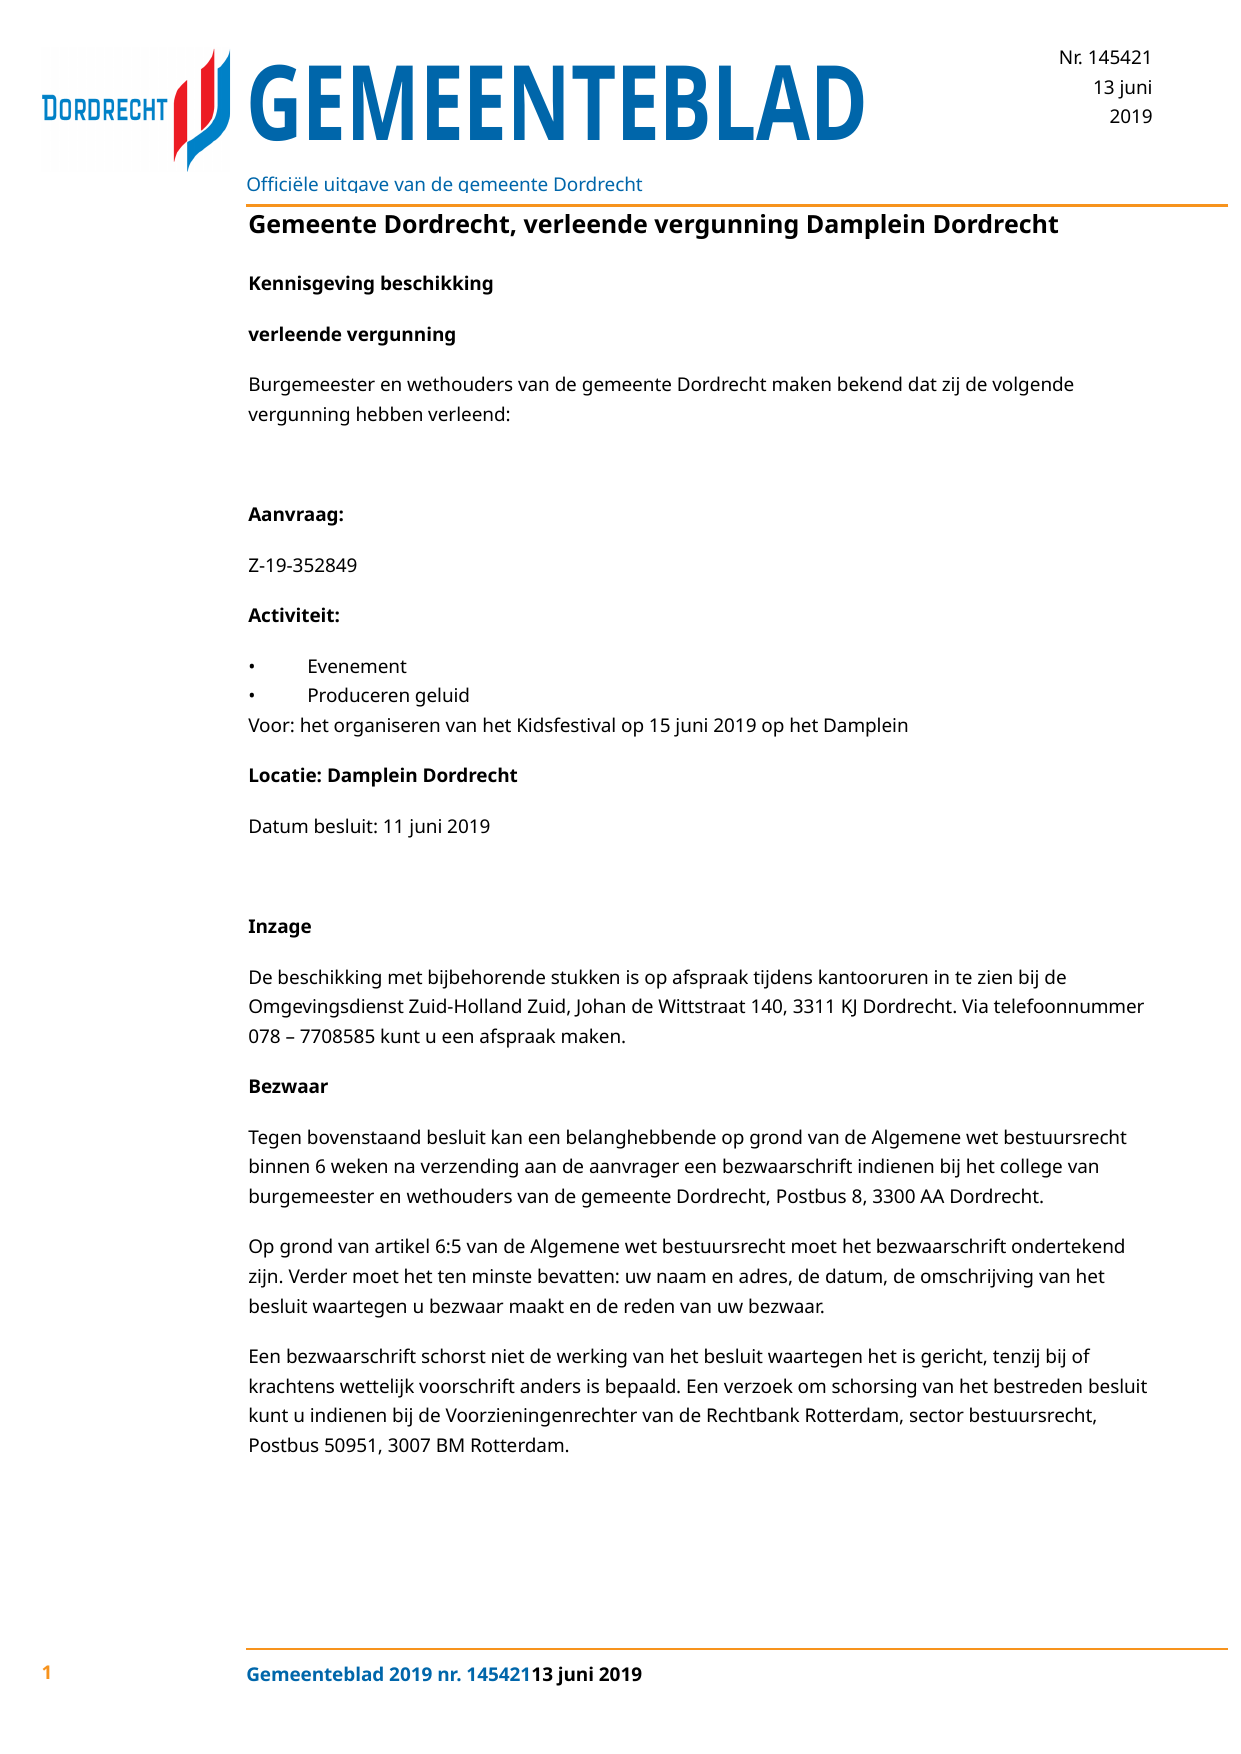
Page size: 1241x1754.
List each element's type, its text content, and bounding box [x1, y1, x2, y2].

text Activiteit: [248, 602, 1152, 628]
text Kennisgeving beschikking [248, 270, 1152, 296]
text Een bezwaarschrift schorst niet de werking van het besluit waartegen het is gericht, tenzij bij of krachtens wettelijk voorschrift anders is bepaald. Een verzoek om schorsing van het bestreden besluit kunt u indienen bij de Voorzieningenrechter van de Rechtbank Rotterdam, sector bestuursrecht, Postbus 50951, 3007 BM Rotterdam. [248, 1343, 1152, 1458]
text Bezwaar [248, 1074, 1152, 1099]
text Locatie: Damplein Dordrecht [248, 762, 1152, 788]
text Tegen bovenstaand besluit kan een belanghebbende op grond van de Algemene wet bestuursrecht binnen 6 weken na verzending aan de aanvrager een bezwaarschrift indienen bij het college van burgemeester en wethouders van de gemeente Dordrecht, Postbus 8, 3300 AA Dordrecht. [248, 1124, 1152, 1209]
text Gemeente Dordrecht, verleende vergunning Damplein Dordrecht [248, 207, 1152, 241]
list Evenement [248, 653, 1152, 678]
list Produceren geluid [248, 682, 1152, 708]
text De beschikking met bijbehorende stukken is op afspraak tijdens kantooruren in te zien bij de Omgevingsdienst Zuid-Holland Zuid, Johan de Wittstraat 140, 3311 KJ Dordrecht. Via telefoonnummer 078 – 7708585 kunt u een afspraak maken. [248, 964, 1152, 1049]
picture [41, 47, 231, 172]
text Z-19-352849 [248, 552, 1152, 578]
text Inzage [248, 914, 1152, 939]
text Aanvraag: [248, 502, 1152, 527]
text Op grond van artikel 6:5 van de Algemene wet bestuursrecht moet het bezwaarschrift ondertekend zijn. Verder moet het ten minste bevatten: uw naam en adres, de datum, de omschrijving van het besluit waartegen u bezwaar maakt en de reden van uw bezwaar. [248, 1234, 1152, 1318]
text Burgemeester en wethouders van de gemeente Dordrecht maken bekend dat zij de volgende vergunning hebben verleend: [248, 371, 1152, 426]
text Voor: het organiseren van het Kidsfestival op 15 juni 2019 op het Damplein [248, 712, 1152, 738]
text Datum besluit: 11 juni 2019 [248, 813, 1152, 838]
text verleende vergunning [248, 321, 1152, 346]
